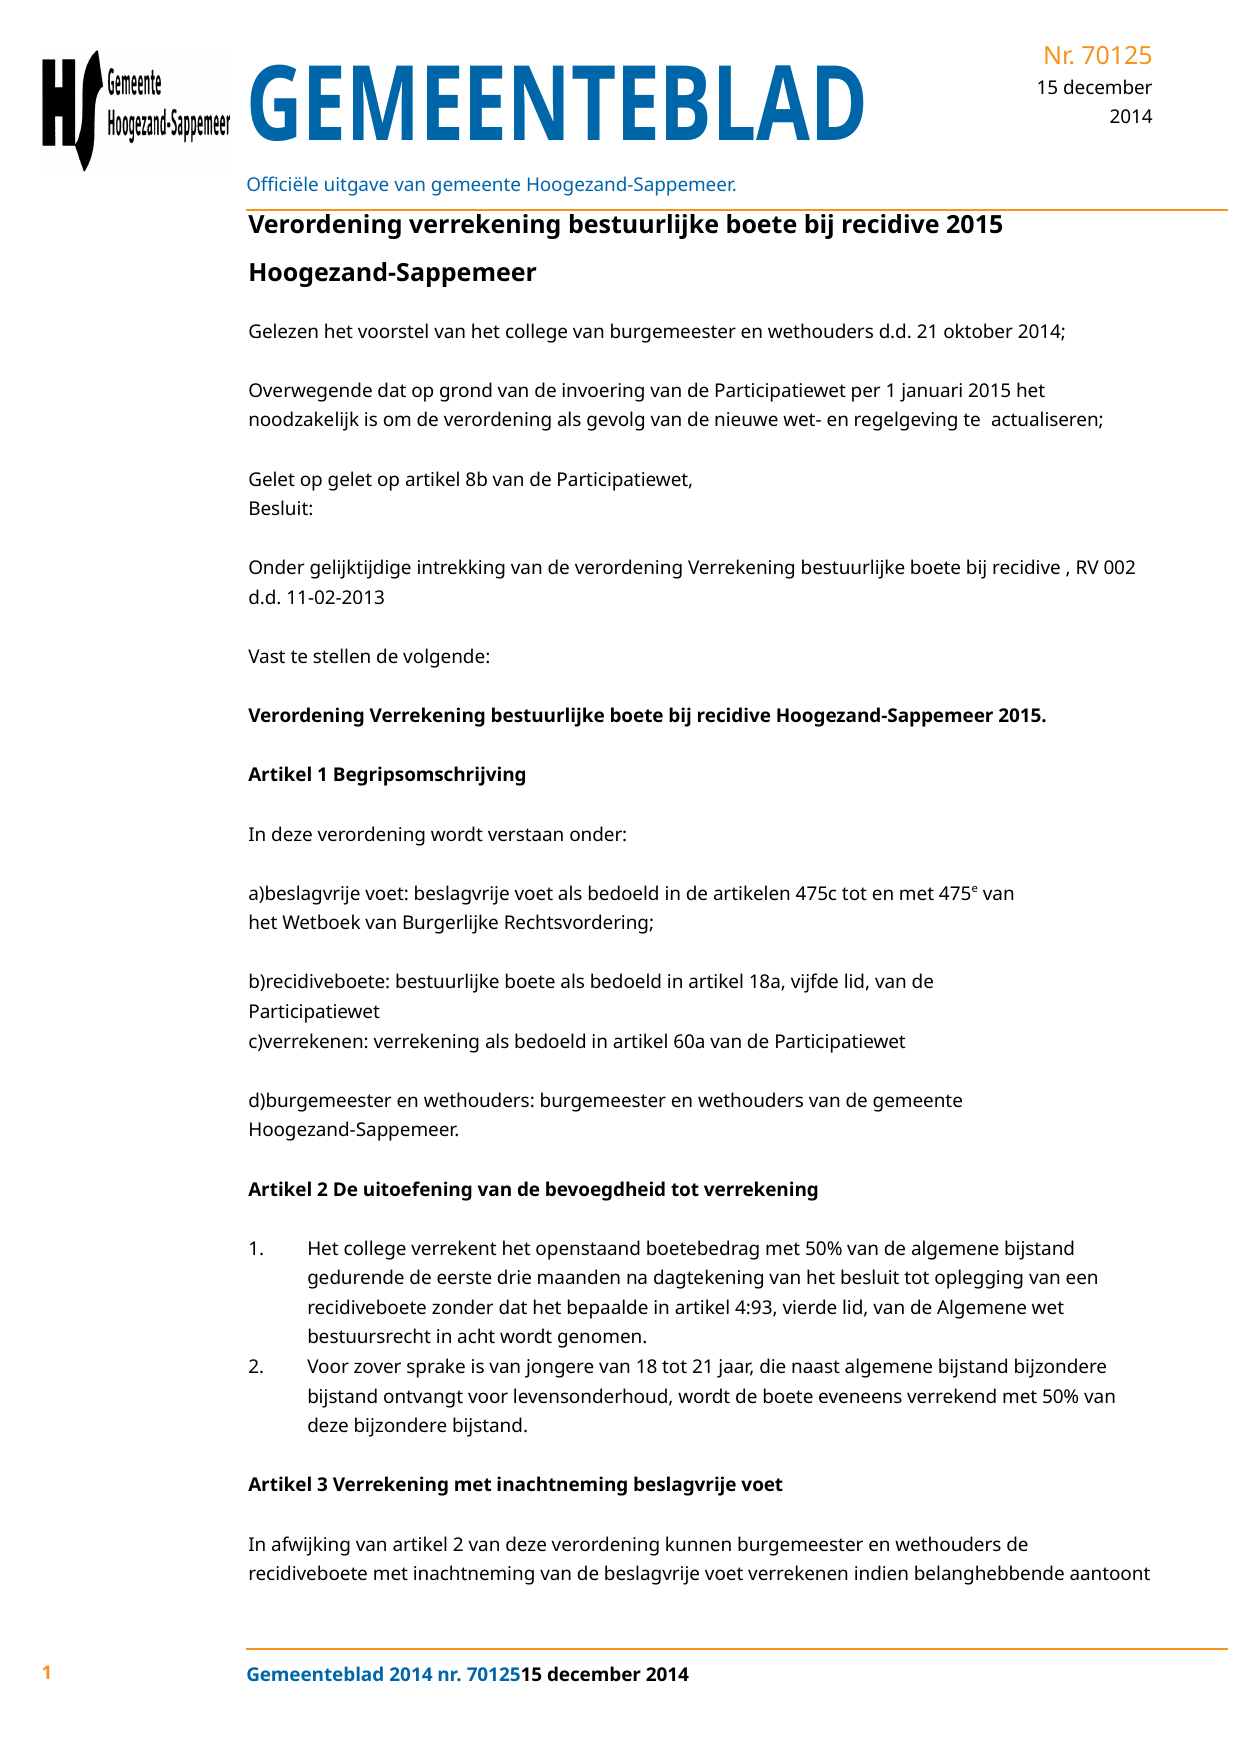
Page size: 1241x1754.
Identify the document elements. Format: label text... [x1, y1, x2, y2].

text b)recidiveboete: bestuurlijke boete als bedoeld in artikel 18a, vijfde lid, van de [248, 969, 1152, 994]
text In afwijking van artikel 2 van deze verordening kunnen burgemeester en wethouders de recidiveboete met inachtneming van de beslagvrije voet verrekenen indien belanghebbende aantoont [248, 1531, 1152, 1586]
text a)beslagvrije voet: beslagvrije voet als bedoeld in de artikelen 475c tot en met 475e van [248, 880, 1152, 906]
text Gelet op gelet op artikel 8b van de Participatiewet, [248, 466, 1152, 492]
text Onder gelijktijdige intrekking van de verordening Verrekening bestuurlijke boete bij recidive , RV 002 d.d. 11-02-2013 [248, 554, 1152, 610]
text Besluit: [248, 495, 1152, 521]
text Overwegende dat op grond van de invoering van de Participatiewet per 1 januari 2015 het noodzakelijk is om de verordening als gevolg van de nieuwe wet- en regelgeving te actualiseren; [248, 377, 1152, 432]
text c)verrekenen: verrekening als bedoeld in artikel 60a van de Participatiewet [248, 1028, 1152, 1054]
picture [41, 47, 231, 172]
text In deze verordening wordt verstaan onder: [248, 821, 1152, 847]
text Artikel 1 Begripsomschrijving [248, 762, 1152, 787]
list Het college verrekent het openstaand boetebedrag met 50% van de algemene bijstand gedurende de eerste drie maanden na dagtekening van het besluit tot oplegging van een recidiveboete zonder dat het bepaalde in artikel 4:93, vierde lid, van de Algemene wet bestuursrecht in acht wordt genomen. [248, 1235, 1152, 1349]
text Participatiewet [248, 998, 1152, 1024]
text d)burgemeester en wethouders: burgemeester en wethouders van de gemeente [248, 1087, 1152, 1113]
text Gelezen het voorstel van het college van burgemeester en wethouders d.d. 21 oktober 2014; [248, 318, 1152, 344]
text Verordening verrekening bestuurlijke boete bij recidive 2015 Hoogezand-Sappemeer [248, 211, 1152, 288]
text Artikel 2 De uitoefening van de bevoegdheid tot verrekening [248, 1176, 1152, 1202]
text het Wetboek van Burgerlijke Rechtsvordering; [248, 909, 1152, 935]
text Verordening Verrekening bestuurlijke boete bij recidive Hoogezand-Sappemeer 2015. [248, 702, 1152, 728]
text Hoogezand-Sappemeer. [248, 1117, 1152, 1142]
text Vast te stellen de volgende: [248, 643, 1152, 669]
text Artikel 3 Verrekening met inachtneming beslagvrije voet [248, 1472, 1152, 1497]
list Voor zover sprake is van jongere van 18 tot 21 jaar, die naast algemene bijstand bijzondere bijstand ontvangt voor levensonderhoud, wordt de boete eveneens verrekend met 50% van deze bijzondere bijstand. [248, 1353, 1152, 1438]
